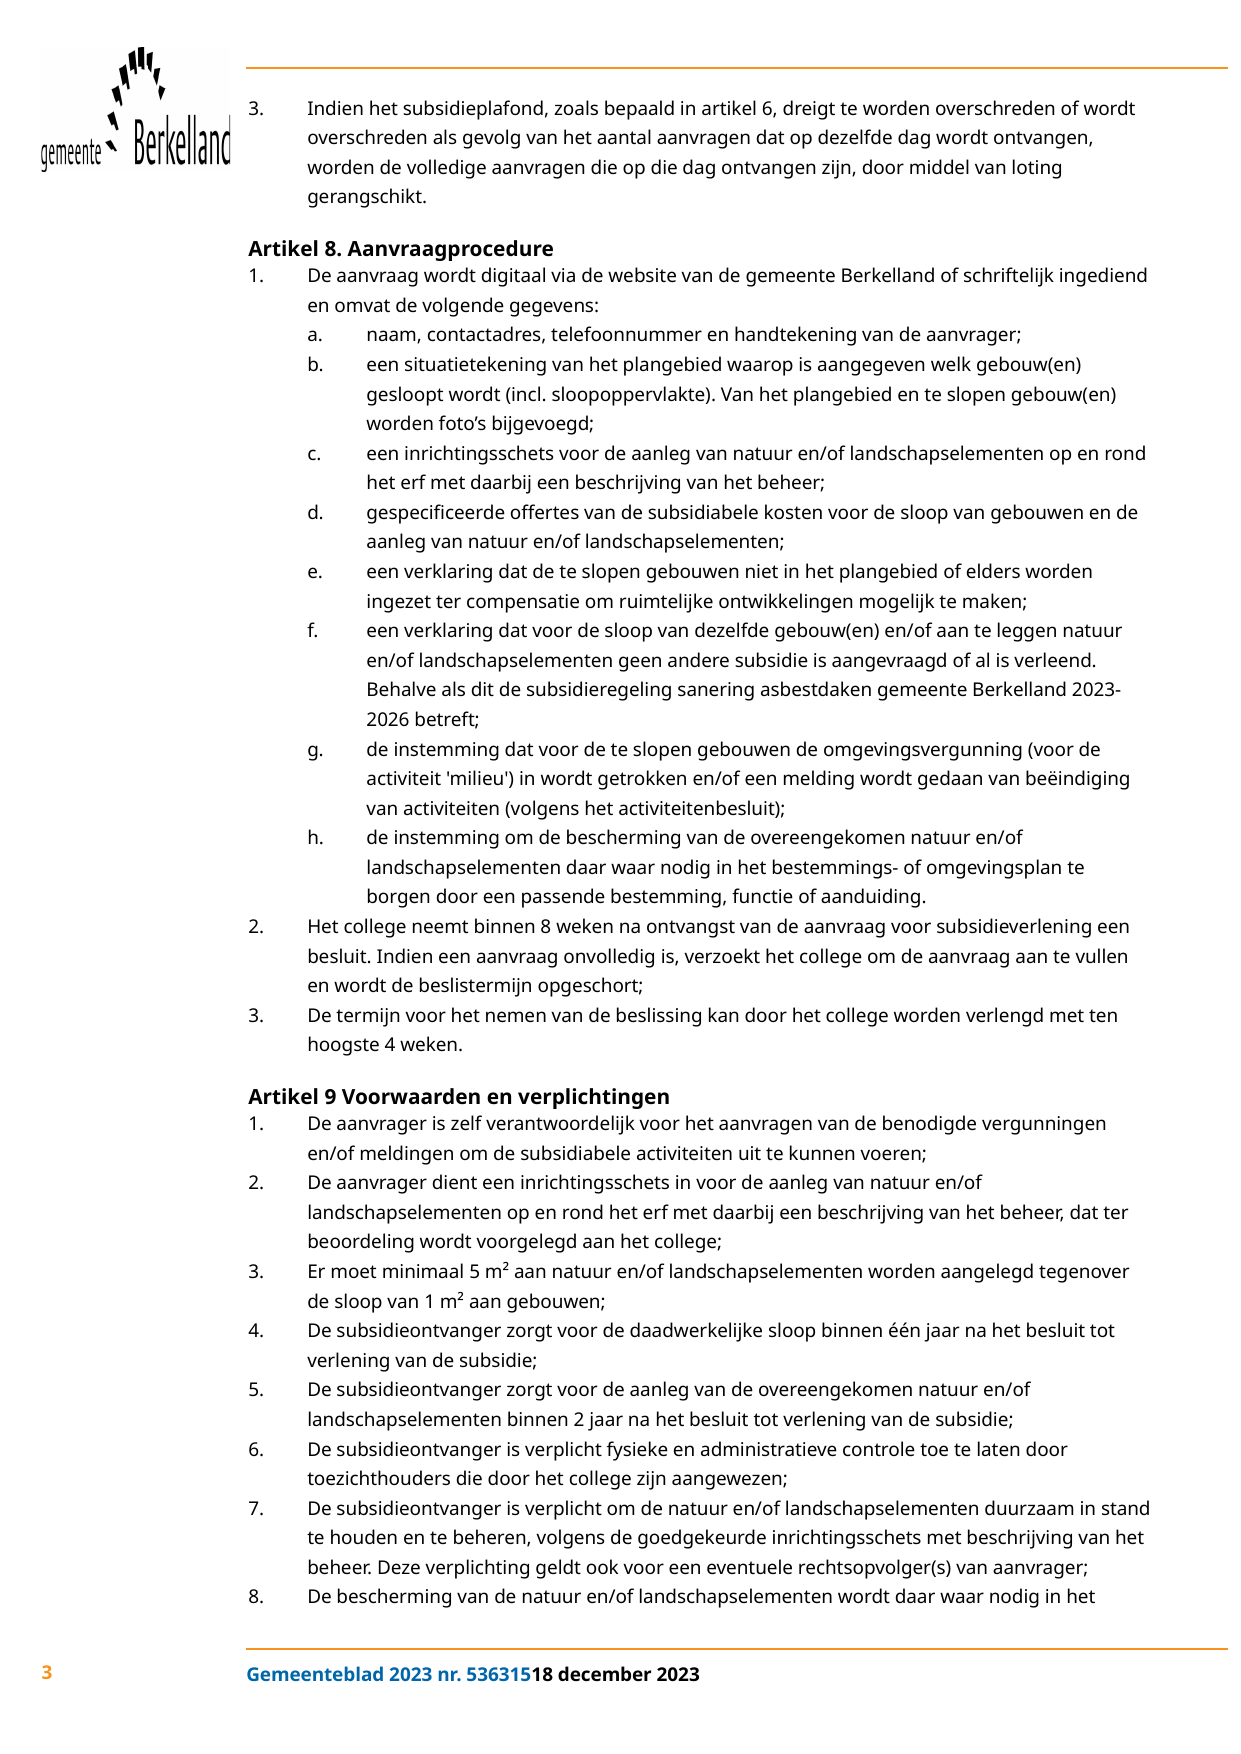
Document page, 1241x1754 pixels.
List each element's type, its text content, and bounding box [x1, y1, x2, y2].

text Artikel 9 Voorwaarden en verplichtingen [248, 1082, 1152, 1110]
list de instemming om de bescherming van de overeengekomen natuur en/of landschapselementen daar waar nodig in het bestemmings- of omgevingsplan te borgen door een passende bestemming, functie of aanduiding. [307, 824, 1152, 909]
list een verklaring dat voor de sloop van dezelfde gebouw(en) en/of aan te leggen natuur en/of landschapselementen geen andere subsidie is aangevraagd of al is verleend. Behalve als dit de subsidieregeling sanering asbestdaken gemeente Berkelland 2023-2026 betreft; [307, 617, 1152, 732]
list Indien het subsidieplafond, zoals bepaald in artikel 6, dreigt te worden overschreden of wordt overschreden als gevolg van het aantal aanvragen dat op dezelfde dag wordt ontvangen, worden de volledige aanvragen die op die dag ontvangen zijn, door middel van loting gerangschikt. [248, 95, 1152, 209]
list De subsidieontvanger zorgt voor de aanleg van de overeengekomen natuur en/of landschapselementen binnen 2 jaar na het besluit tot verlening van de subsidie; [248, 1377, 1152, 1432]
picture [41, 47, 231, 172]
list een inrichtingsschets voor de aanleg van natuur en/of landschapselementen op en rond het erf met daarbij een beschrijving van het beheer; [307, 440, 1152, 495]
list Er moet minimaal 5 m² aan natuur en/of landschapselementen worden aangelegd tegenover de sloop van 1 m² aan gebouwen; [248, 1258, 1152, 1314]
list naam, contactadres, telefoonnummer en handtekening van de aanvrager; [307, 322, 1152, 347]
list De subsidieontvanger is verplicht fysieke en administratieve controle toe te laten door toezichthouders die door het college zijn aangewezen; [248, 1436, 1152, 1491]
list een verklaring dat de te slopen gebouwen niet in het plangebied of elders worden ingezet ter compensatie om ruimtelijke ontwikkelingen mogelijk te maken; [307, 558, 1152, 613]
text Artikel 8. Aanvraagprocedure [248, 234, 1152, 262]
list De termijn voor het nemen van de beslissing kan door het college worden verlengd met ten hoogste 4 weken. [248, 1002, 1152, 1057]
list De aanvrager dient een inrichtingsschets in voor de aanleg van natuur en/of landschapselementen op en rond het erf met daarbij een beschrijving van het beheer, dat ter beoordeling wordt voorgelegd aan het college; [248, 1169, 1152, 1254]
list Het college neemt binnen 8 weken na ontvangst van de aanvraag voor subsidieverlening een besluit. Indien een aanvraag onvolledig is, verzoekt het college om de aanvraag aan te vullen en wordt de beslistermijn opgeschort; [248, 913, 1152, 998]
list een situatietekening van het plangebied waarop is aangegeven welk gebouw(en) gesloopt wordt (incl. sloopoppervlakte). Van het plangebied en te slopen gebouw(en) worden foto’s bijgevoegd; [307, 351, 1152, 436]
list De aanvrager is zelf verantwoordelijk voor het aanvragen van de benodigde vergunningen en/of meldingen om de subsidiabele activiteiten uit te kunnen voeren; [248, 1110, 1152, 1166]
list De aanvraag wordt digitaal via de website van de gemeente Berkelland of schriftelijk ingediend en omvat de volgende gegevens: [248, 262, 1152, 318]
list de instemming dat voor de te slopen gebouwen de omgevingsvergunning (voor de activiteit 'milieu') in wordt getrokken en/of een melding wordt gedaan van beëindiging van activiteiten (volgens het activiteitenbesluit); [307, 736, 1152, 821]
list De subsidieontvanger is verplicht om de natuur en/of landschapselementen duurzaam in stand te houden en te beheren, volgens de goedgekeurde inrichtingsschets met beschrijving van het beheer. Deze verplichting geldt ook voor een eventuele rechtsopvolger(s) van aanvrager; [248, 1495, 1152, 1580]
list De subsidieontvanger zorgt voor de daadwerkelijke sloop binnen één jaar na het besluit tot verlening van de subsidie; [248, 1317, 1152, 1373]
list De bescherming van de natuur en/of landschapselementen wordt daar waar nodig in het [248, 1584, 1152, 1609]
list gespecificeerde offertes van de subsidiabele kosten voor de sloop van gebouwen en de aanleg van natuur en/of landschapselementen; [307, 499, 1152, 554]
